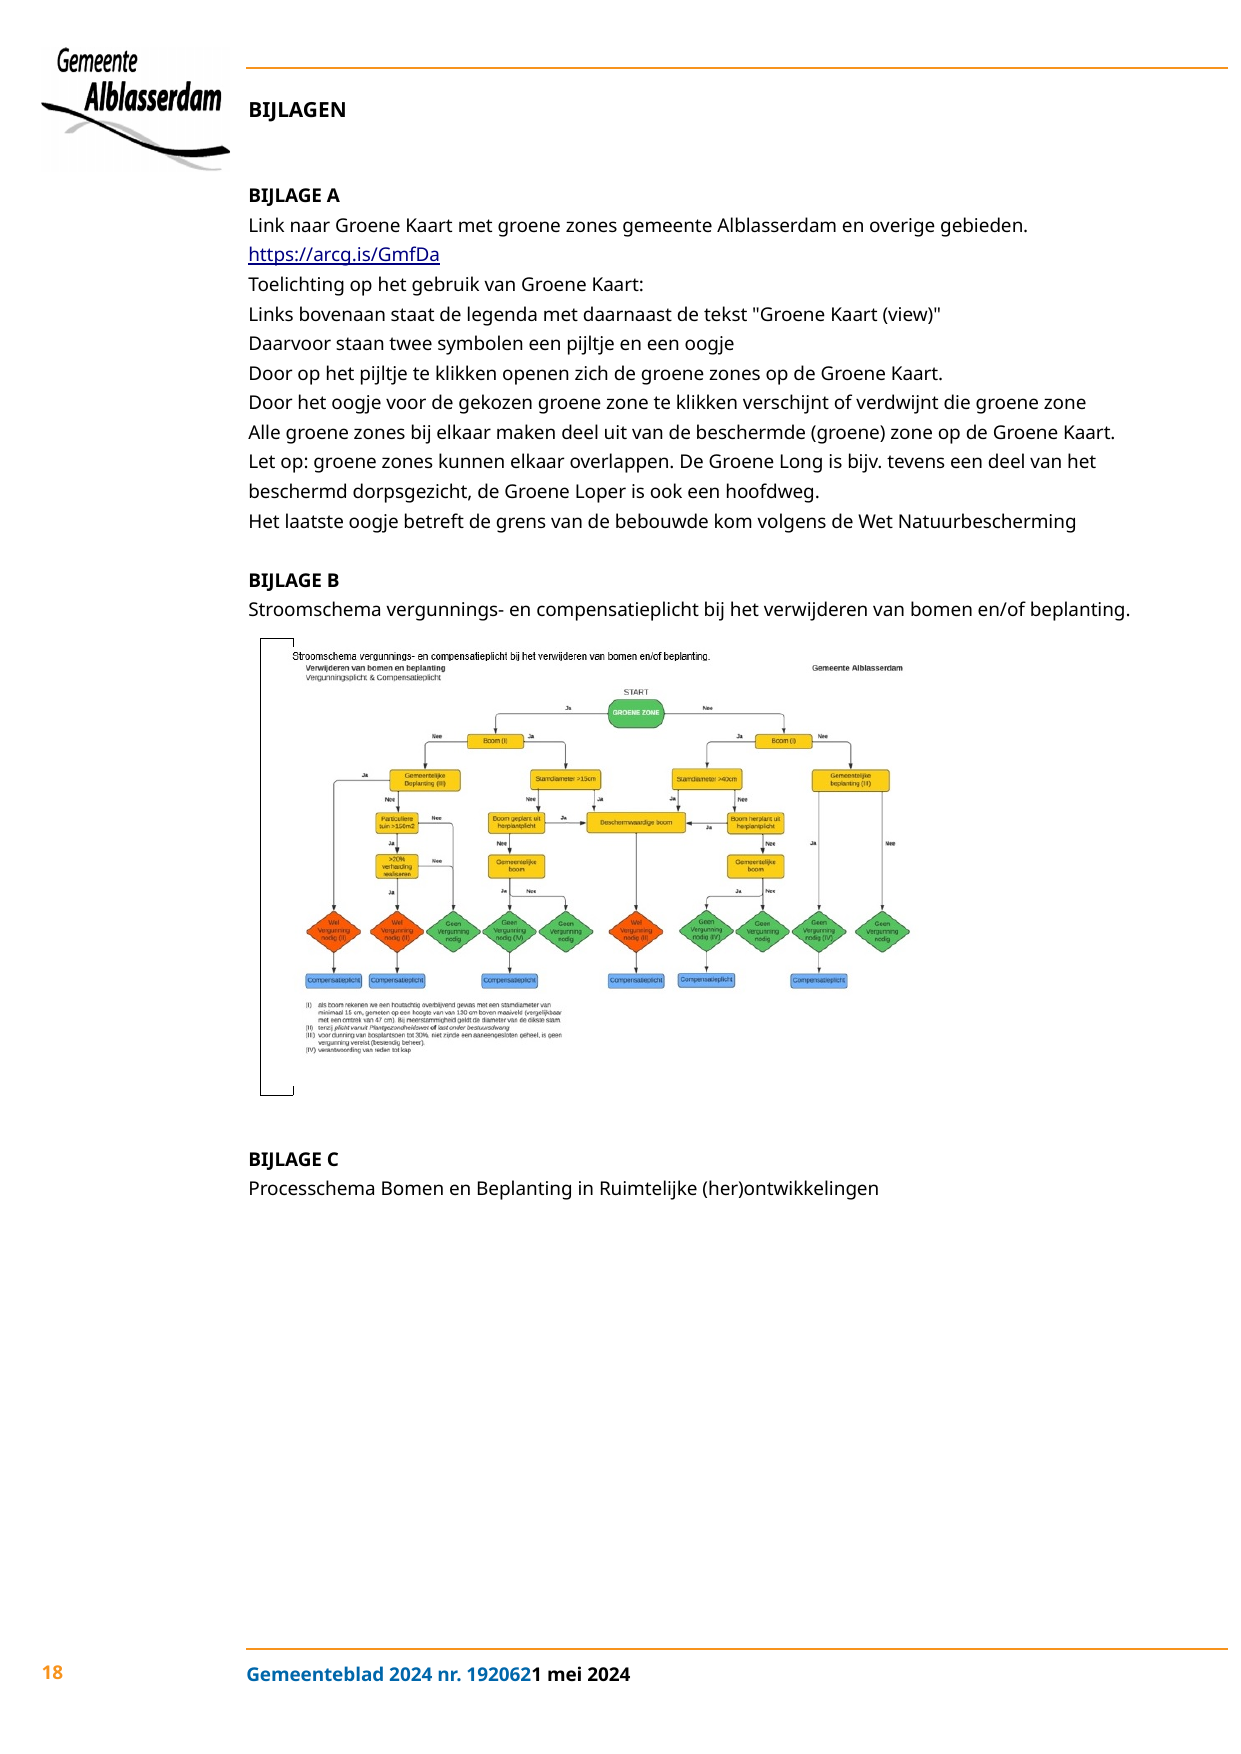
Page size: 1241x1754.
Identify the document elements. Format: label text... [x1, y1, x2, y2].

text BIJLAGE B [248, 567, 1152, 593]
text Door op het pijltje te klikken openen zich de groene zones op de Groene Kaart. [248, 360, 1152, 386]
text Let op: groene zones kunnen elkaar overlappen. De Groene Long is bijv. tevens een deel van het beschermd dorpsgezicht, de Groene Loper is ook een hoofdweg. [248, 449, 1152, 504]
text Link naar Groene Kaart met groene zones gemeente Alblasserdam en overige gebieden. [248, 212, 1152, 238]
text Daarvoor staan twee symbolen een pijltje en een oogje [248, 330, 1152, 356]
text BIJLAGE A [248, 182, 1152, 208]
text Links bovenaan staat de legenda met daarnaast de tekst "Groene Kaart (view)" [248, 301, 1152, 327]
picture [268, 647, 1008, 1086]
text Door het oogje voor de gekozen groene zone te klikken verschijnt of verdwijnt die groene zone [248, 389, 1152, 415]
text BIJLAGE C [248, 1146, 1152, 1171]
text Toelichting op het gebruik van Groene Kaart: [248, 271, 1152, 297]
text BIJLAGEN [248, 95, 1152, 123]
text https://arcg.is/GmfDa [248, 242, 1152, 267]
text Het laatste oogje betreft de grens van de bebouwde kom volgens de Wet Natuurbescherming [248, 508, 1152, 534]
text Stroomschema vergunnings- en compensatieplicht bij het verwijderen van bomen en/of beplanting. [248, 597, 1152, 622]
picture [41, 47, 231, 172]
text Processchema Bomen en Beplanting in Ruimtelijke (her)ontwikkelingen [248, 1175, 1152, 1201]
text Alle groene zones bij elkaar maken deel uit van de beschermde (groene) zone op de Groene Kaart. [248, 419, 1152, 445]
